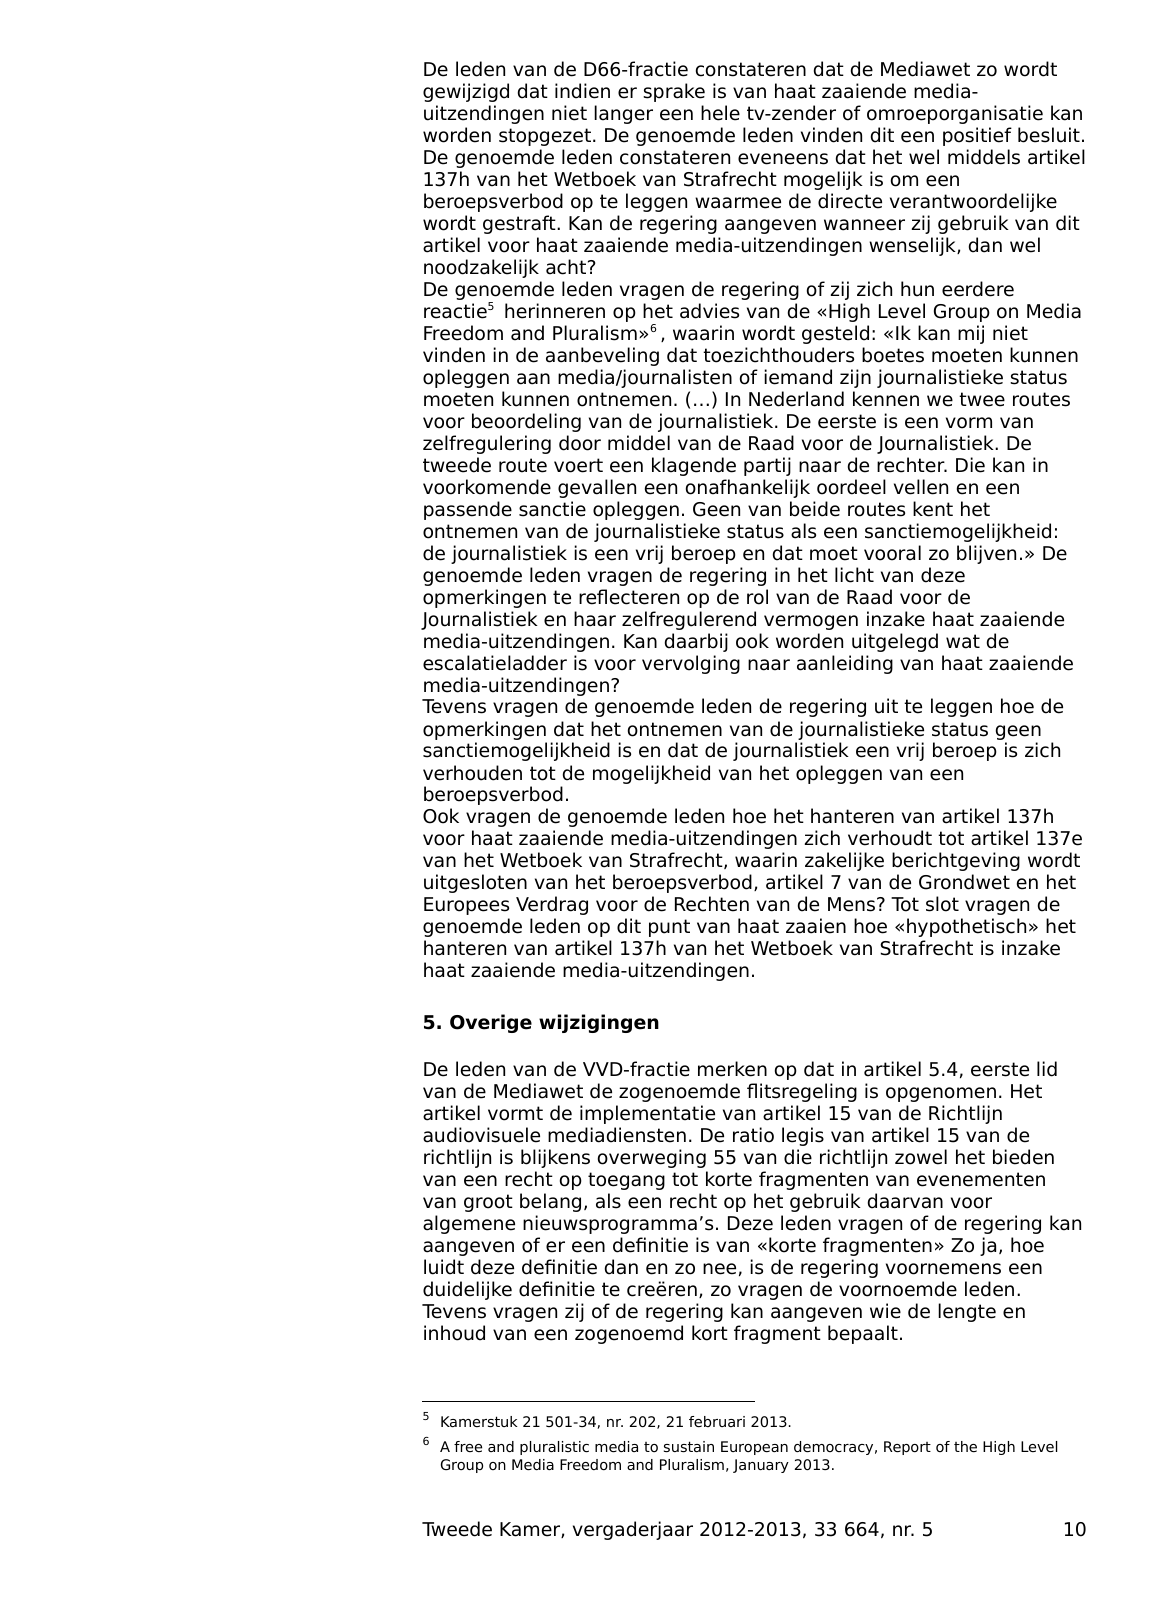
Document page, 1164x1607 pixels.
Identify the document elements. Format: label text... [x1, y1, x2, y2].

text A free and pluralistic media to sustain European democracy, Report of the High Level Group on Media Freedom and Pluralism, January 2013. [422, 1435, 1087, 1474]
subtitle 5. Overige wijzigingen [422, 1012, 1087, 1034]
text De genoemde leden constateren eveneens dat het wel middels artikel 137h van het Wetboek van Strafrecht mogelijk is om een beroepsverbod op te leggen waarmee de directe verantwoordelijke wordt gestraft. Kan de regering aangeven wanneer zij gebruik van dit artikel voor haat zaaiende media-uitzendingen wenselijk, dan wel noodzakelijk acht? [422, 147, 1087, 279]
text Ook vragen de genoemde leden hoe het hanteren van artikel 137h voor haat zaaiende media-uitzendingen zich verhoudt tot artikel 137e van het Wetboek van Strafrecht, waarin zakelijke berichtgeving wordt uitgesloten van het beroepsverbod, artikel 7 van de Grondwet en het Europees Verdrag voor de Rechten van de Mens? Tot slot vragen de genoemde leden op dit punt van haat zaaien hoe «hypothetisch» het hanteren van artikel 137h van het Wetboek van Strafrecht is inzake haat zaaiende media-uitzendingen. [422, 806, 1087, 982]
text Tevens vragen de genoemde leden de regering uit te leggen hoe de opmerkingen dat het ontnemen van de journalistieke status geen sanctiemogelijkheid is en dat de journalistiek een vrij beroep is zich verhouden tot de mogelijkheid van het opleggen van een beroepsverbod. [422, 696, 1087, 806]
text Kamerstuk 21 501-34, nr. 202, 21 februari 2013. [422, 1410, 1087, 1432]
text De leden van de D66-fractie constateren dat de Mediawet zo wordt gewijzigd dat indien er sprake is van haat zaaiende media-uitzendingen niet langer een hele tv-zender of omroeporganisatie kan worden stopgezet. De genoemde leden vinden dit een positief besluit. [422, 59, 1087, 147]
text De genoemde leden vragen de regering of zij zich hun eerdere reactie herinneren op het advies van de «High Level Group on Media Freedom and Pluralism», waarin wordt gesteld: «Ik kan mij niet vinden in de aanbeveling dat toezichthouders boetes moeten kunnen opleggen aan media/journalisten of iemand zijn journalistieke status moeten kunnen ontnemen. (…) In Nederland kennen we twee routes voor beoordeling van de journalistiek. De eerste is een vorm van zelfregulering door middel van de Raad voor de Journalistiek. De tweede route voert een klagende partij naar de rechter. Die kan in voorkomende gevallen een onafhankelijk oordeel vellen en een passende sanctie opleggen. Geen van beide routes kent het ontnemen van de journalistieke status als een sanctiemogelijkheid: de journalistiek is een vrij beroep en dat moet vooral zo blijven.» De genoemde leden vragen de regering in het licht van deze opmerkingen te reflecteren op de rol van de Raad voor de Journalistiek en haar zelfregulerend vermogen inzake haat zaaiende media-uitzendingen. Kan daarbij ook worden uitgelegd wat de escalatieladder is voor vervolging naar aanleiding van haat zaaiende media-uitzendingen? [422, 279, 1087, 696]
text De leden van de VVD-fractie merken op dat in artikel 5.4, eerste lid van de Mediawet de zogenoemde flitsregeling is opgenomen. Het artikel vormt de implementatie van artikel 15 van de Richtlijn audiovisuele mediadiensten. De ratio legis van artikel 15 van de richtlijn is blijkens overweging 55 van die richtlijn zowel het bieden van een recht op toegang tot korte fragmenten van evenementen van groot belang, als een recht op het gebruik daarvan voor algemene nieuwsprogramma’s. Deze leden vragen of de regering kan aangeven of er een definitie is van «korte fragmenten» Zo ja, hoe luidt deze definitie dan en zo nee, is de regering voornemens een duidelijke definitie te creëren, zo vragen de voornoemde leden. Tevens vragen zij of de regering kan aangeven wie de lengte en inhoud van een zogenoemd kort fragment bepaalt. [422, 1059, 1087, 1345]
